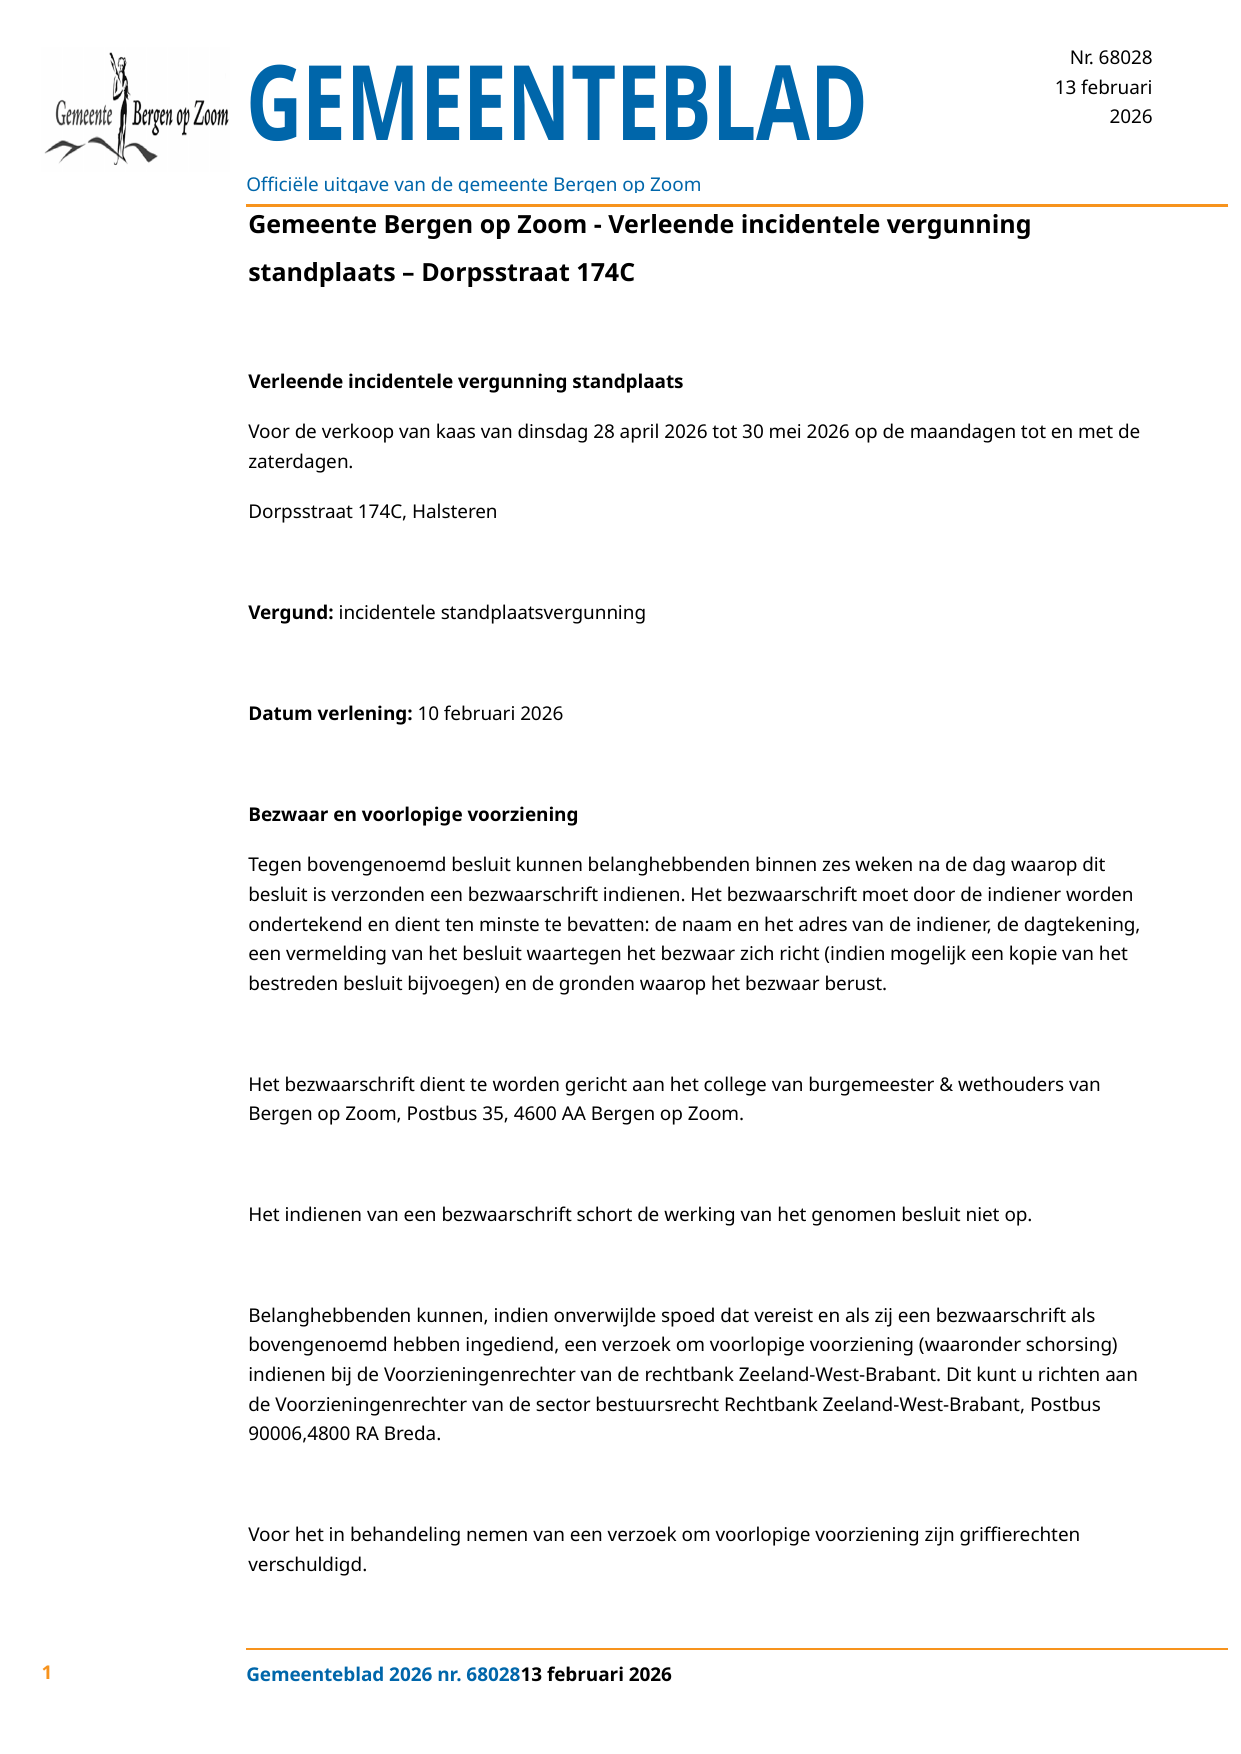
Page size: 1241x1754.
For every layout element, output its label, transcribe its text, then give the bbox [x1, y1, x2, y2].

text Belanghebbenden kunnen, indien onverwijlde spoed dat vereist en als zij een bezwaarschrift als bovengenoemd hebben ingediend, een verzoek om voorlopige voorziening (waaronder schorsing) indienen bij de Voorzieningenrechter van de rechtbank Zeeland-West-Brabant. Dit kunt u richten aan de Voorzieningenrechter van de sector bestuursrecht Rechtbank Zeeland-West-Brabant, Postbus 90006,4800 RA Breda. [248, 1302, 1152, 1446]
text Voor de verkoop van kaas van dinsdag 28 april 2026 tot 30 mei 2026 op de maandagen tot en met de zaterdagen. [248, 419, 1152, 474]
picture [41, 47, 231, 172]
text Voor het in behandeling nemen van een verzoek om voorlopige voorziening zijn griffierechten verschuldigd. [248, 1521, 1152, 1577]
text Datum verlening: 10 februari 2026 [248, 700, 1152, 726]
text Het indienen van een bezwaarschrift schort de werking van het genomen besluit niet op. [248, 1201, 1152, 1227]
text Verleende incidentele vergunning standplaats [248, 368, 1152, 394]
text Gemeente Bergen op Zoom - Verleende incidentele vergunning standplaats – Dorpsstraat 174C [248, 207, 1152, 288]
text Dorpsstraat 174C, Halsteren [248, 499, 1152, 524]
text Vergund: incidentele standplaatsvergunning [248, 599, 1152, 625]
text Tegen bovengenoemd besluit kunnen belanghebbenden binnen zes weken na de dag waarop dit besluit is verzonden een bezwaarschrift indienen. Het bezwaarschrift moet door de indiener worden ondertekend en dient ten minste te bevatten: de naam en het adres van de indiener, de dagtekening, een vermelding van het besluit waartegen het bezwaar zich richt (indien mogelijk een kopie van het bestreden besluit bijvoegen) en de gronden waarop het bezwaar berust. [248, 852, 1152, 996]
text Het bezwaarschrift dient te worden gericht aan het college van burgemeester & wethouders van Bergen op Zoom, Postbus 35, 4600 AA Bergen op Zoom. [248, 1071, 1152, 1126]
text Bezwaar en voorlopige voorziening [248, 801, 1152, 827]
